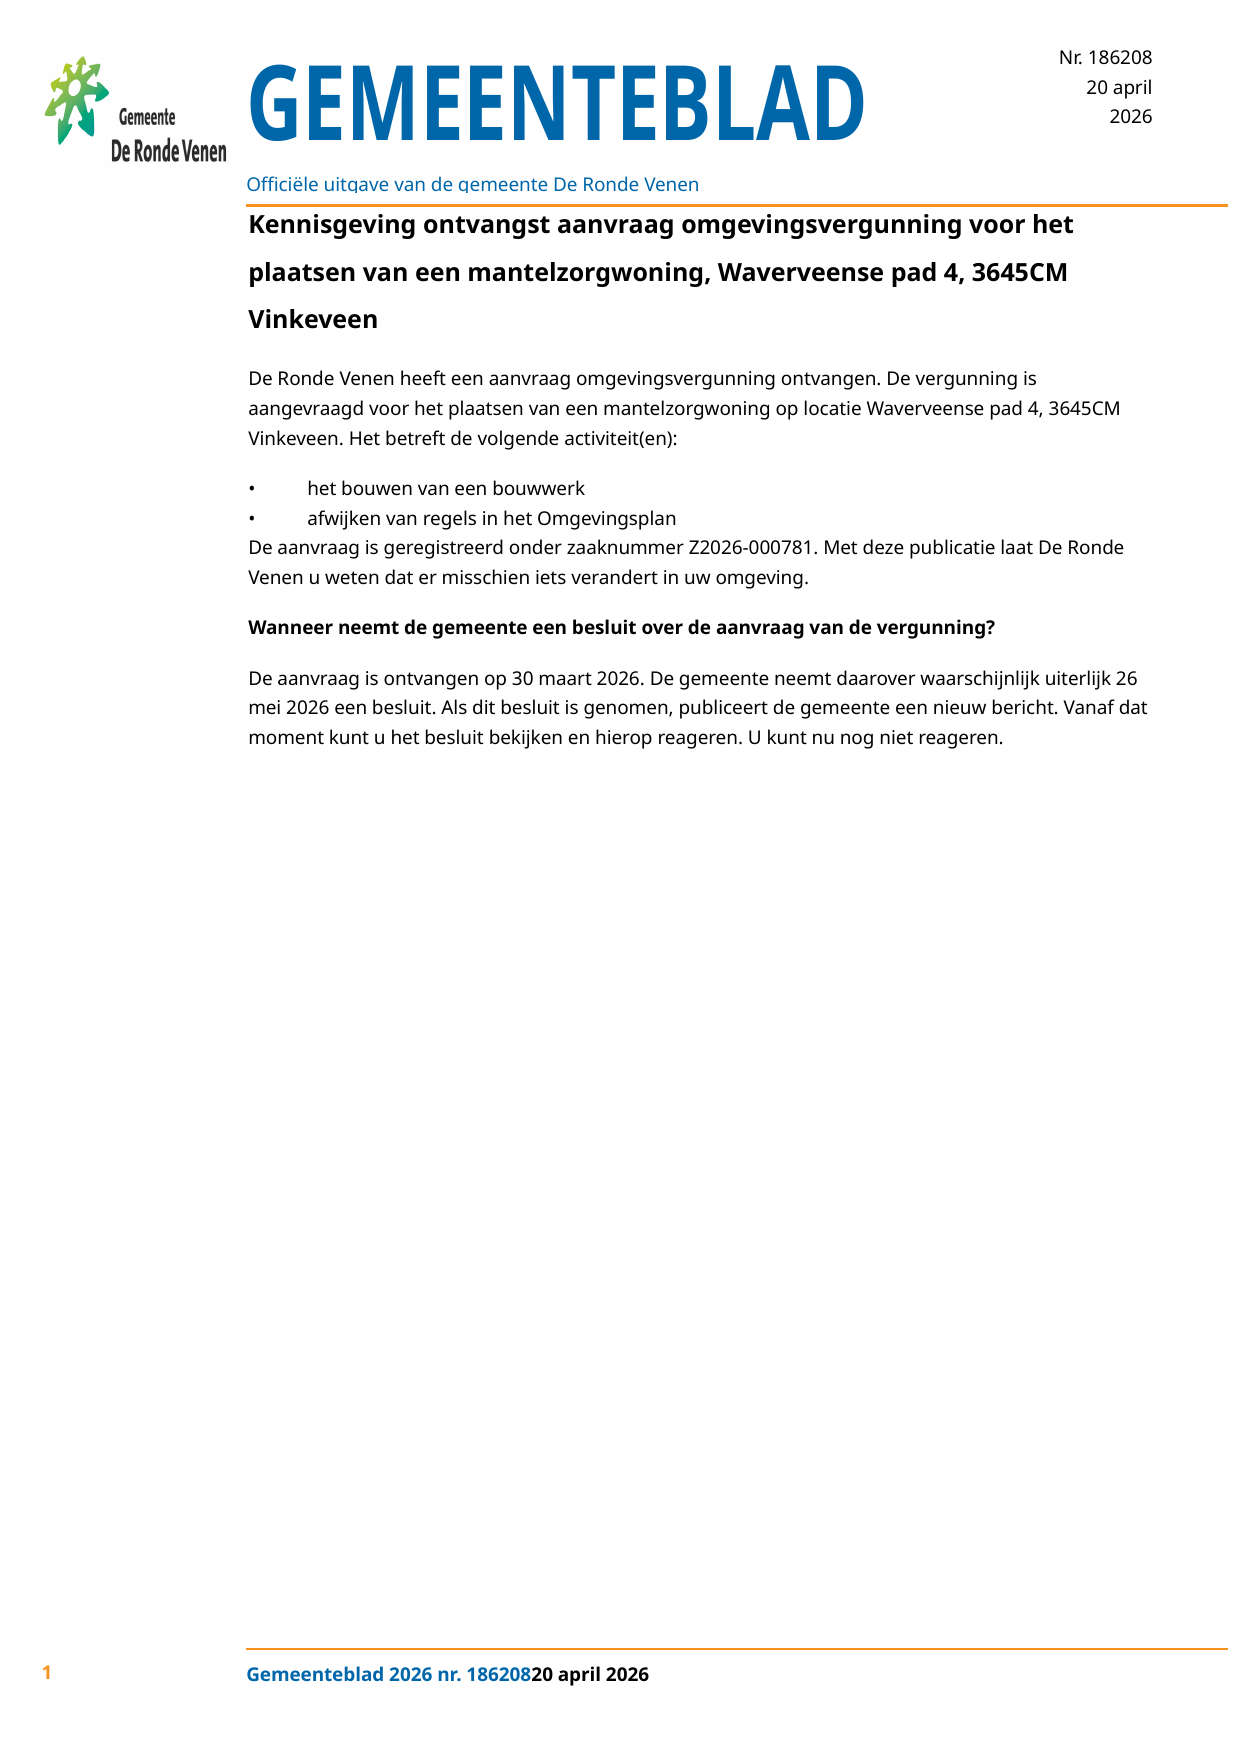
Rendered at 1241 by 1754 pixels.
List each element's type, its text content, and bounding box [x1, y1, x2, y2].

text De aanvraag is ontvangen op 30 maart 2026. De gemeente neemt daarover waarschijnlijk uiterlijk 26 mei 2026 een besluit. Als dit besluit is genomen, publiceert de gemeente een nieuw bericht. Vanaf dat moment kunt u het besluit bekijken en hierop reageren. U kunt nu nog niet reageren. [248, 665, 1152, 749]
list het bouwen van een bouwwerk [248, 475, 1152, 501]
text Kennisgeving ontvangst aanvraag omgevingsvergunning voor het plaatsen van een mantelzorgwoning, Waverveense pad 4, 3645CM Vinkeveen [248, 207, 1152, 336]
text De aanvraag is geregistreerd onder zaaknummer Z2026-000781. Met deze publicatie laat De Ronde Venen u weten dat er misschien iets verandert in uw omgeving. [248, 534, 1152, 589]
list afwijken van regels in het Omgevingsplan [248, 505, 1152, 530]
picture [41, 47, 231, 172]
text Wanneer neemt de gemeente een besluit over de aanvraag van de vergunning? [248, 614, 1152, 640]
text De Ronde Venen heeft een aanvraag omgevingsvergunning ontvangen. De vergunning is aangevraagd voor het plaatsen van een mantelzorgwoning op locatie Waverveense pad 4, 3645CM Vinkeveen. Het betreft de volgende activiteit(en): [248, 366, 1152, 450]
